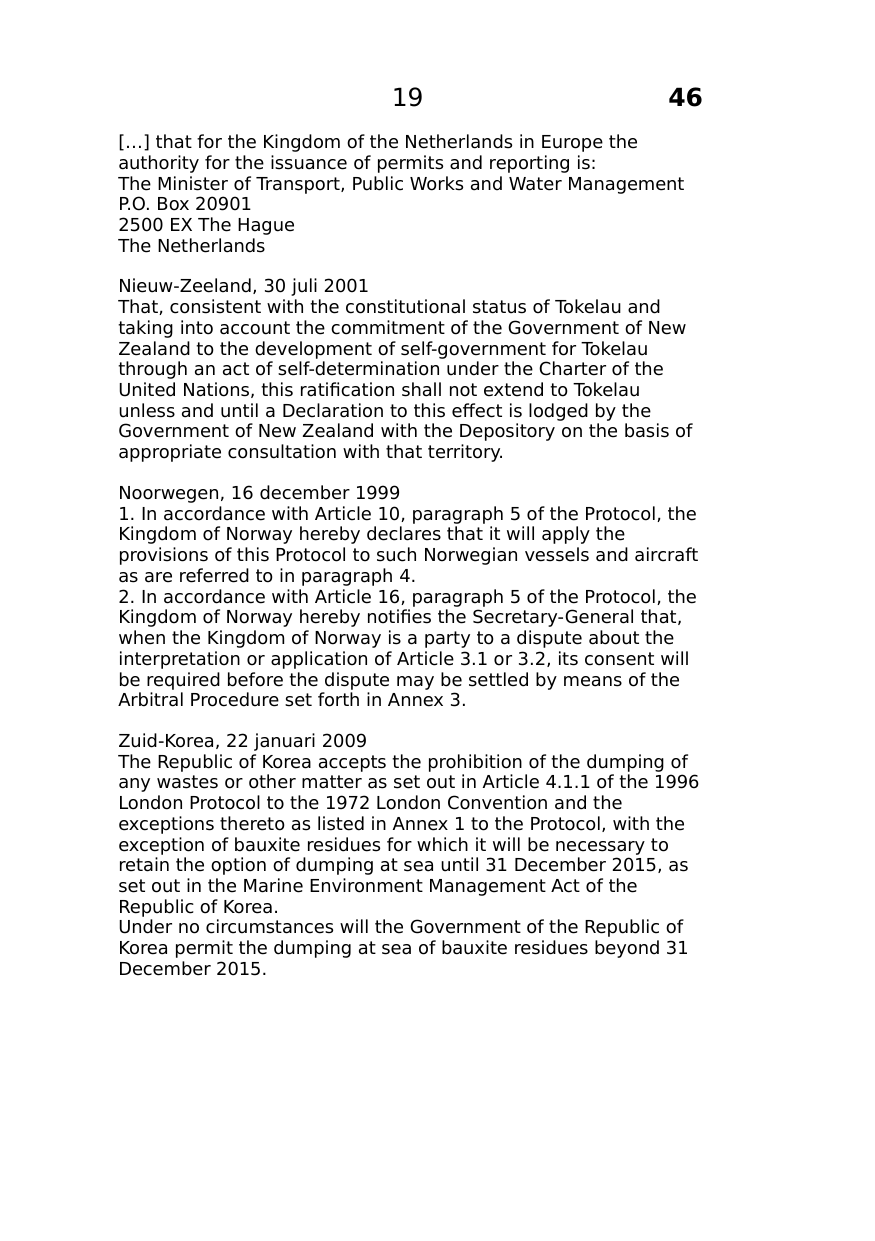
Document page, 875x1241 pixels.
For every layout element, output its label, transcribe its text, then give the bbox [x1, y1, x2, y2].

text The Republic of Korea accepts the prohibition of the dumping of any wastes or other matter as set out in Article 4.1.1 of the 1996 London Protocol to the 1972 London Convention and the exceptions thereto as listed in Annex 1 to the Protocol, with the exception of bauxite residues for which it will be necessary to retain the option of dumping at sea until 31 December 2015, as set out in the Marine Environment Management Act of the Republic of Korea. [118, 752, 703, 917]
text Nieuw-Zeeland, 30 juli 2001 [118, 276, 703, 297]
text Under no circumstances will the Government of the Republic of Korea permit the dumping at sea of bauxite residues beyond 31 December 2015. [118, 917, 703, 979]
text The Minister of Transport, Public Works and Water Management [118, 173, 703, 194]
text Zuid-Korea, 22 januari 2009 [118, 731, 703, 752]
text 2. In accordance with Article 16, paragraph 5 of the Protocol, the Kingdom of Norway hereby notifies the Secretary-General that, when the Kingdom of Norway is a party to a dispute about the interpretation or application of Article 3.1 or 3.2, its consent will be required before the dispute may be settled by means of the Arbitral Procedure set forth in Annex 3. [118, 586, 703, 711]
text P.O. Box 20901 [118, 194, 703, 215]
text The Netherlands [118, 236, 703, 256]
text Noorwegen, 16 december 1999 [118, 483, 703, 503]
text […] that for the Kingdom of the Netherlands in Europe the authority for the issuance of permits and reporting is: [118, 132, 703, 173]
text 2500 EX The Hague [118, 215, 703, 236]
text 1. In accordance with Article 10, paragraph 5 of the Protocol, the Kingdom of Norway hereby declares that it will apply the provisions of this Protocol to such Norwegian vessels and aircraft as are referred to in paragraph 4. [118, 503, 703, 586]
text That, consistent with the constitutional status of Tokelau and taking into account the commitment of the Government of New Zealand to the development of self-government for Tokelau through an act of self-determination under the Charter of the United Nations, this ratification shall not extend to Tokelau unless and until a Declaration to this effect is lodged by the Government of New Zealand with the Depository on the basis of appropriate consultation with that territory. [118, 297, 703, 463]
